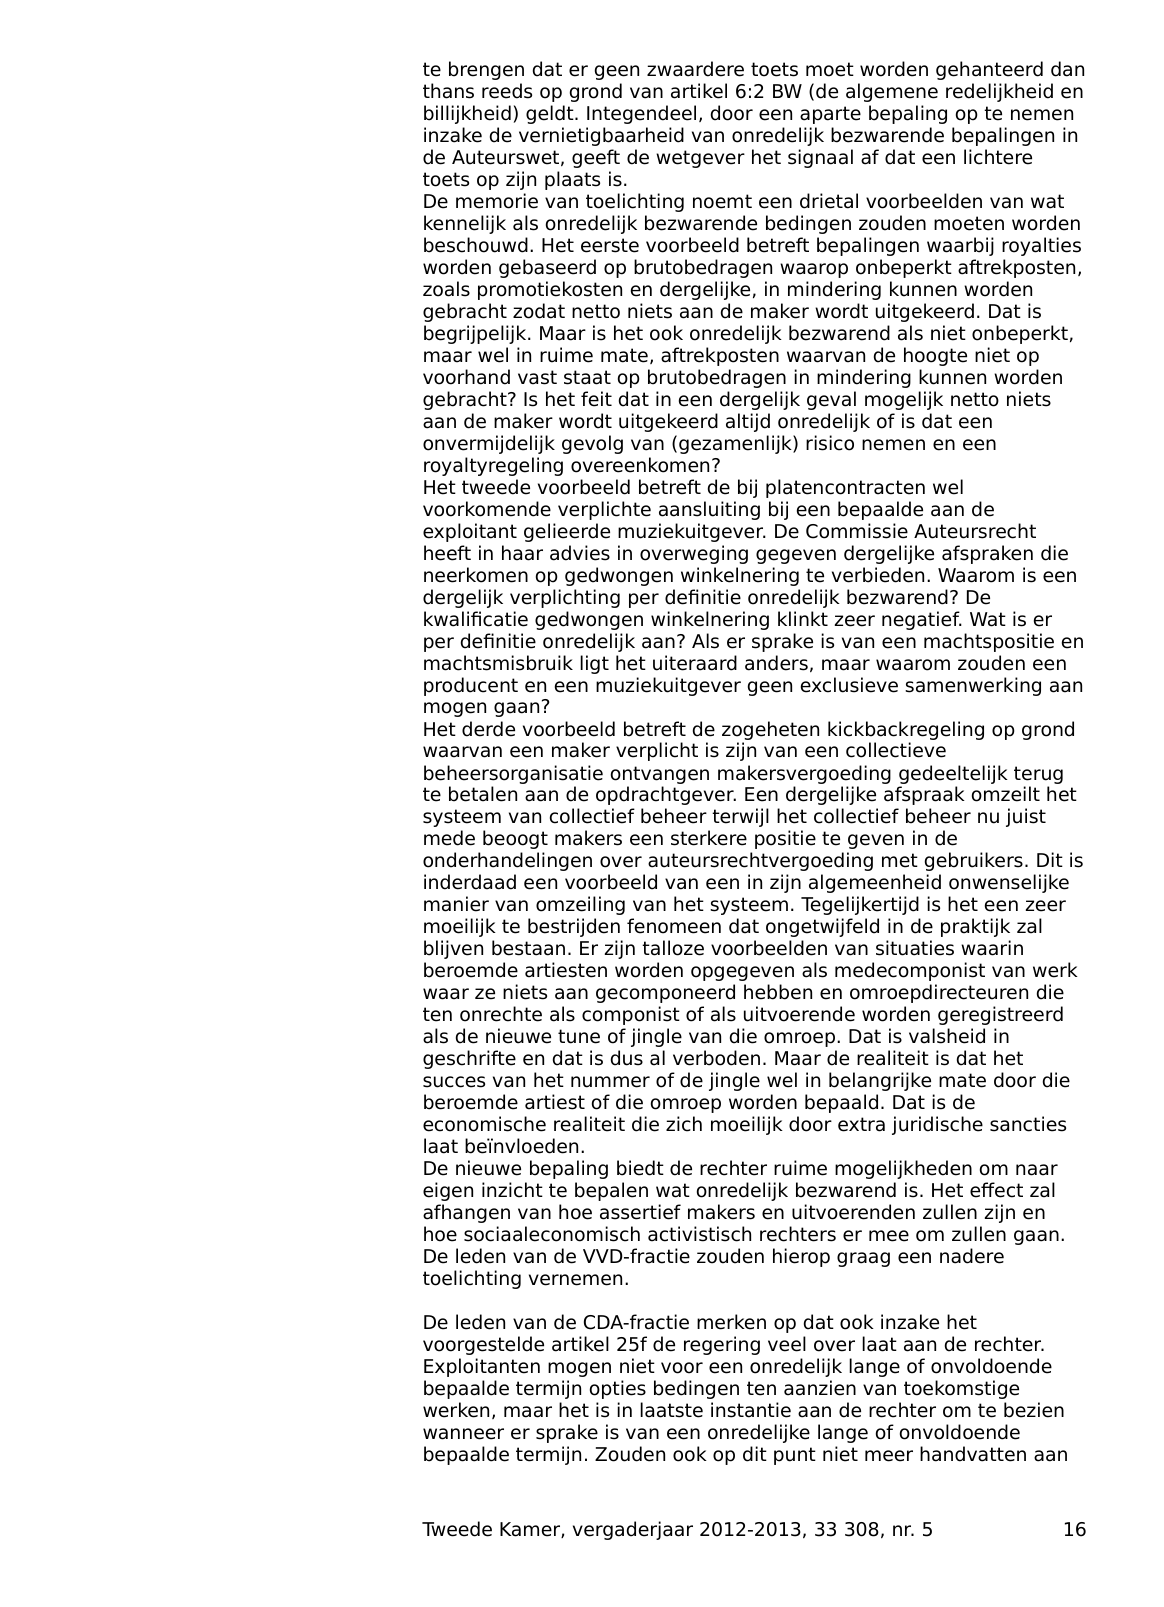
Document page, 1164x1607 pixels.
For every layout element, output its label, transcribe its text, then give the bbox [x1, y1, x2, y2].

text te brengen dat er geen zwaardere toets moet worden gehanteerd dan thans reeds op grond van artikel 6:2 BW (de algemene redelijkheid en billijkheid) geldt. Integendeel, door een aparte bepaling op te nemen inzake de vernietigbaarheid van onredelijk bezwarende bepalingen in de Auteurswet, geeft de wetgever het signaal af dat een lichtere toets op zijn plaats is. [422, 59, 1087, 191]
text De nieuwe bepaling biedt de rechter ruime mogelijkheden om naar eigen inzicht te bepalen wat onredelijk bezwarend is. Het effect zal afhangen van hoe assertief makers en uitvoerenden zullen zijn en hoe sociaaleconomisch activistisch rechters er mee om zullen gaan. De leden van de VVD-fractie zouden hierop graag een nadere toelichting vernemen. [422, 1158, 1087, 1290]
text De memorie van toelichting noemt een drietal voorbeelden van wat kennelijk als onredelijk bezwarende bedingen zouden moeten worden beschouwd. Het eerste voorbeeld betreft bepalingen waarbij royalties worden gebaseerd op brutobedragen waarop onbeperkt aftrekposten, zoals promotiekosten en dergelijke, in mindering kunnen worden gebracht zodat netto niets aan de maker wordt uitgekeerd. Dat is begrijpelijk. Maar is het ook onredelijk bezwarend als niet onbeperkt, maar wel in ruime mate, aftrekposten waarvan de hoogte niet op voorhand vast staat op brutobedragen in mindering kunnen worden gebracht? Is het feit dat in een dergelijk geval mogelijk netto niets aan de maker wordt uitgekeerd altijd onredelijk of is dat een onvermijdelijk gevolg van (gezamenlijk) risico nemen en een royaltyregeling overeenkomen? [422, 191, 1087, 477]
text De leden van de CDA-fractie merken op dat ook inzake het voorgestelde artikel 25f de regering veel over laat aan de rechter. Exploitanten mogen niet voor een onredelijk lange of onvoldoende bepaalde termijn opties bedingen ten aanzien van toekomstige werken, maar het is in laatste instantie aan de rechter om te bezien wanneer er sprake is van een onredelijke lange of onvoldoende bepaalde termijn. Zouden ook op dit punt niet meer handvatten aan [422, 1312, 1087, 1466]
text Het tweede voorbeeld betreft de bij platencontracten wel voorkomende verplichte aansluiting bij een bepaalde aan de exploitant gelieerde muziekuitgever. De Commissie Auteursrecht heeft in haar advies in overweging gegeven dergelijke afspraken die neerkomen op gedwongen winkelnering te verbieden. Waarom is een dergelijk verplichting per definitie onredelijk bezwarend? De kwalificatie gedwongen winkelnering klinkt zeer negatief. Wat is er per definitie onredelijk aan? Als er sprake is van een machtspositie en machtsmisbruik ligt het uiteraard anders, maar waarom zouden een producent en een muziekuitgever geen exclusieve samenwerking aan mogen gaan? [422, 477, 1087, 718]
text Het derde voorbeeld betreft de zogeheten kickbackregeling op grond waarvan een maker verplicht is zijn van een collectieve beheersorganisatie ontvangen makersvergoeding gedeeltelijk terug te betalen aan de opdrachtgever. Een dergelijke afspraak omzeilt het systeem van collectief beheer terwijl het collectief beheer nu juist mede beoogt makers een sterkere positie te geven in de onderhandelingen over auteursrechtvergoeding met gebruikers. Dit is inderdaad een voorbeeld van een in zijn algemeenheid onwenselijke manier van omzeiling van het systeem. Tegelijkertijd is het een zeer moeilijk te bestrijden fenomeen dat ongetwijfeld in de praktijk zal blijven bestaan. Er zijn talloze voorbeelden van situaties waarin beroemde artiesten worden opgegeven als medecomponist van werk waar ze niets aan gecomponeerd hebben en omroepdirecteuren die ten onrechte als componist of als uitvoerende worden geregistreerd als de nieuwe tune of jingle van die omroep. Dat is valsheid in geschrifte en dat is dus al verboden. Maar de realiteit is dat het succes van het nummer of de jingle wel in belangrijke mate door die beroemde artiest of die omroep worden bepaald. Dat is de economische realiteit die zich moeilijk door extra juridische sancties laat beïnvloeden. [422, 718, 1087, 1158]
